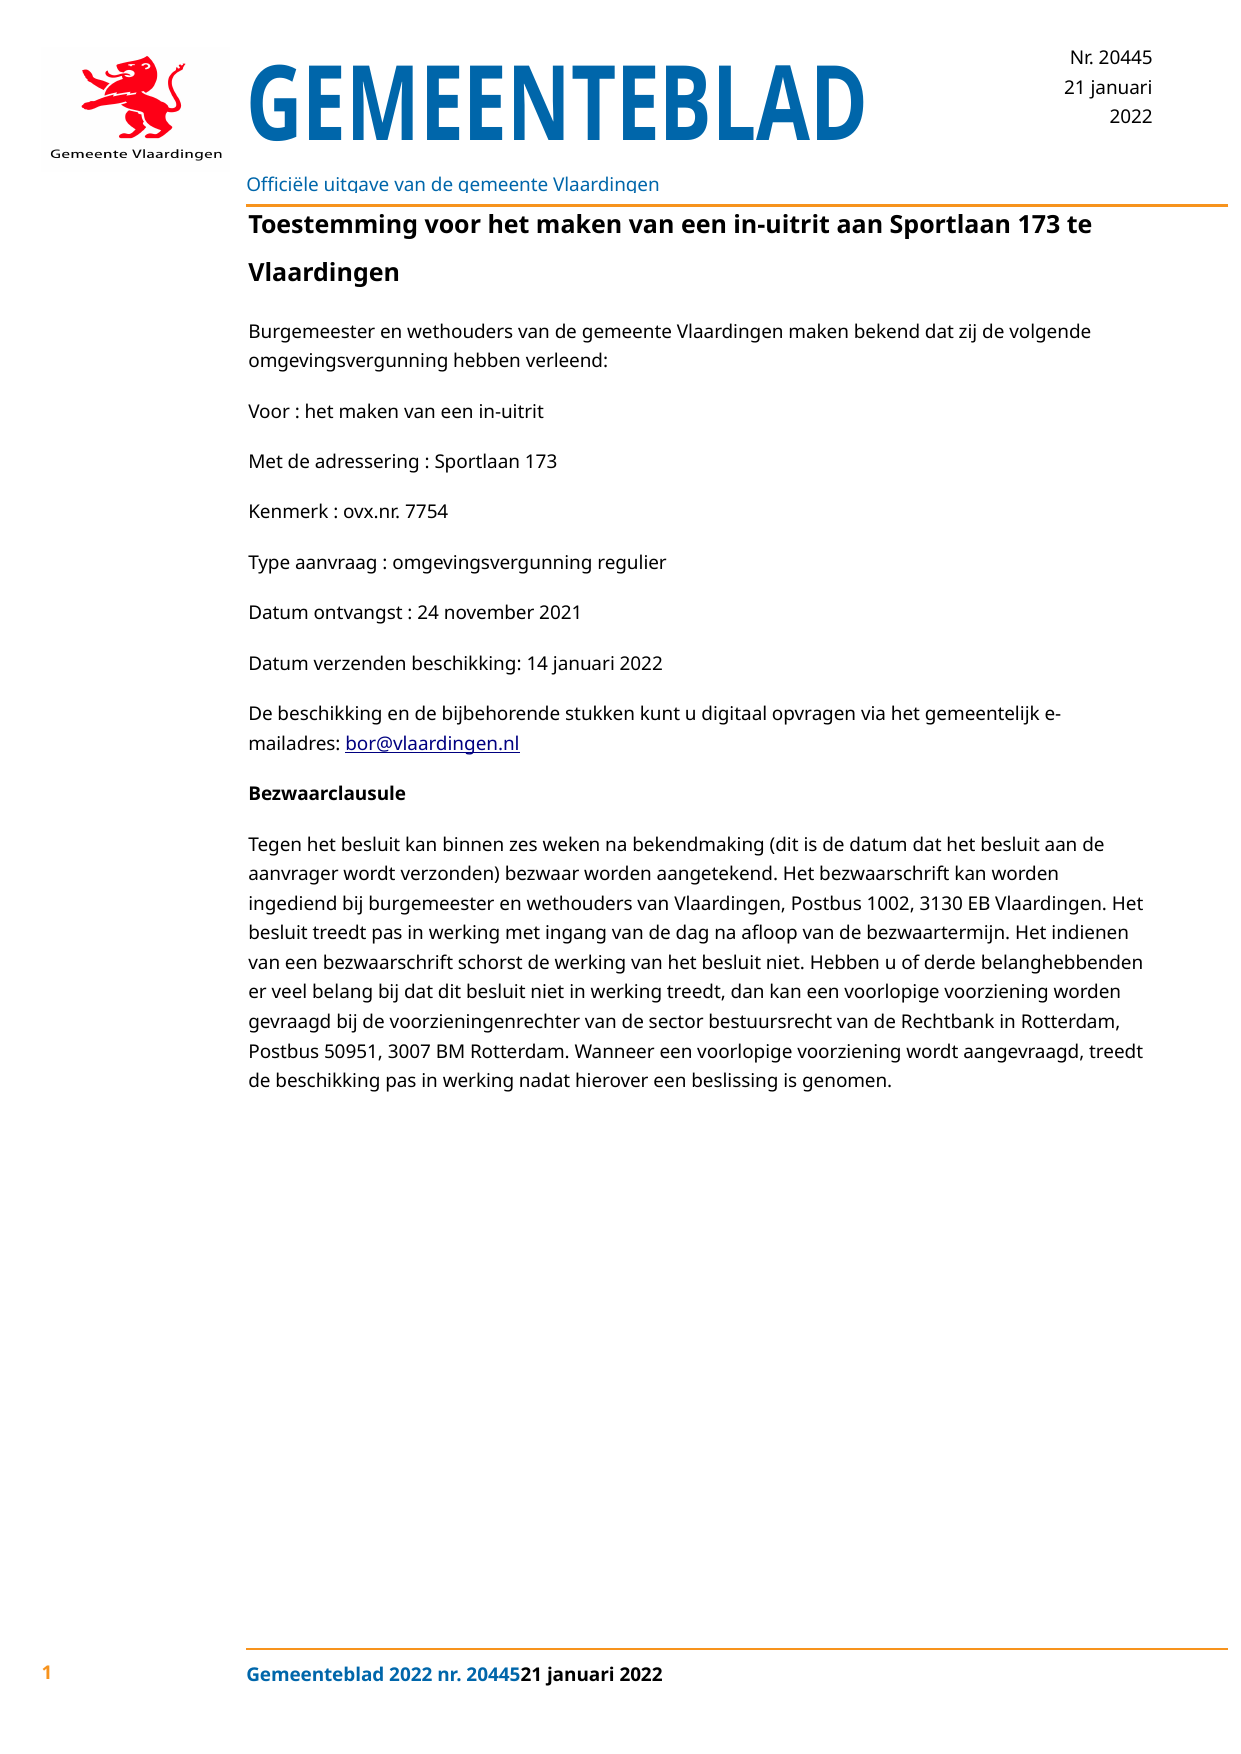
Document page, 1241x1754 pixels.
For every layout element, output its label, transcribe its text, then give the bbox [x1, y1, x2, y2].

text Voor : het maken van een in-uitrit [248, 398, 1152, 424]
text Type aanvraag : omgevingsvergunning regulier [248, 549, 1152, 575]
text Datum ontvangst : 24 november 2021 [248, 599, 1152, 625]
text Tegen het besluit kan binnen zes weken na bekendmaking (dit is de datum dat het besluit aan de aanvrager wordt verzonden) bezwaar worden aangetekend. Het bezwaarschrift kan worden ingediend bij burgemeester en wethouders van Vlaardingen, Postbus 1002, 3130 EB Vlaardingen. Het besluit treedt pas in werking met ingang van de dag na afloop van de bezwaartermijn. Het indienen van een bezwaarschrift schorst de werking van het besluit niet. Hebben u of derde belanghebbenden er veel belang bij dat dit besluit niet in werking treedt, dan kan een voorlopige voorziening worden gevraagd bij de voorzieningenrechter van de sector bestuursrecht van de Rechtbank in Rotterdam, Postbus 50951, 3007 BM Rotterdam. Wanneer een voorlopige voorziening wordt aangevraagd, treedt de beschikking pas in werking nadat hierover een beslissing is genomen. [248, 831, 1152, 1093]
text Kenmerk : ovx.nr. 7754 [248, 499, 1152, 524]
text Datum verzenden beschikking: 14 januari 2022 [248, 650, 1152, 676]
text Toestemming voor het maken van een in-uitrit aan Sportlaan 173 te Vlaardingen [248, 207, 1152, 288]
text De beschikking en de bijbehorende stukken kunt u digitaal opvragen via het gemeentelijk e-mailadres: bor@vlaardingen.nl [248, 700, 1152, 756]
picture [41, 47, 231, 172]
text Met de adressering : Sportlaan 173 [248, 448, 1152, 474]
text Bezwaarclausule [248, 780, 1152, 806]
text Burgemeester en wethouders van de gemeente Vlaardingen maken bekend dat zij de volgende omgevingsvergunning hebben verleend: [248, 318, 1152, 373]
